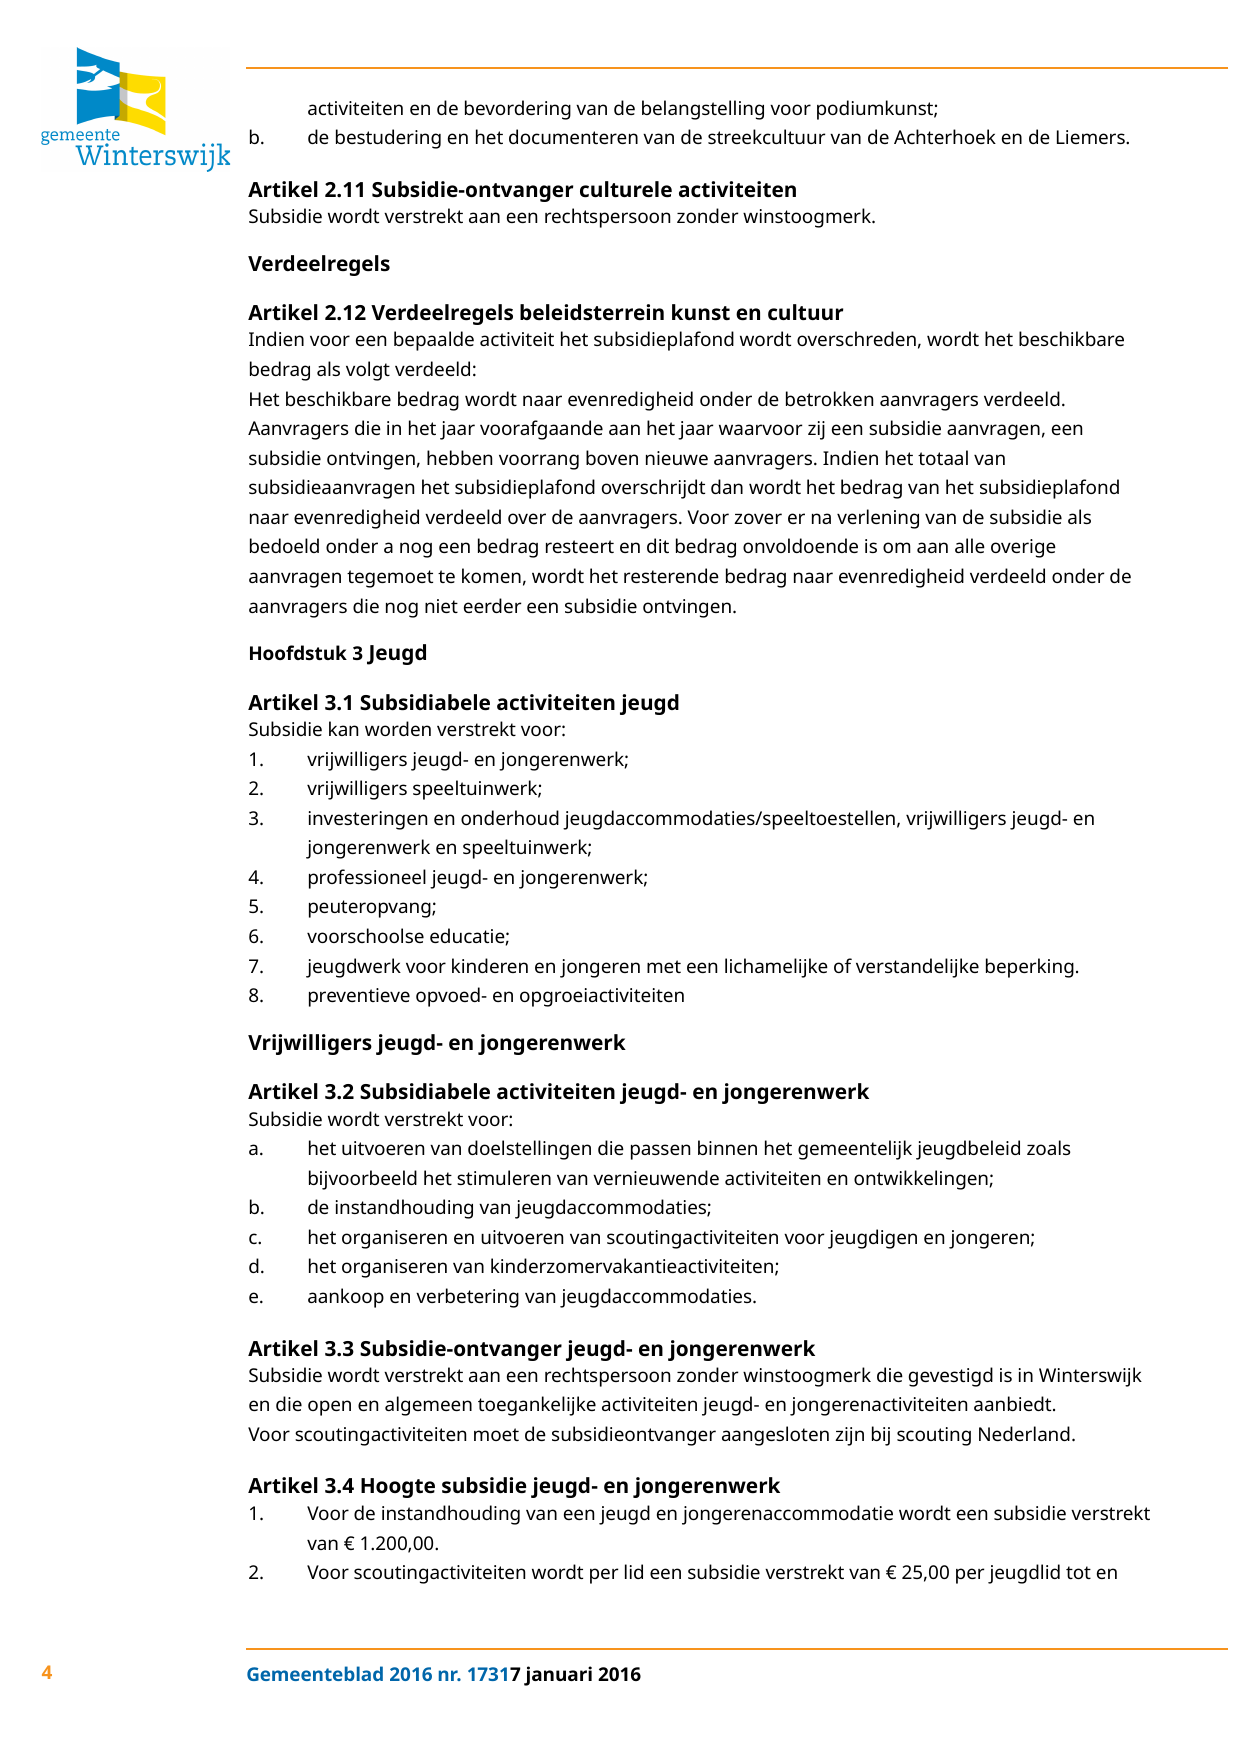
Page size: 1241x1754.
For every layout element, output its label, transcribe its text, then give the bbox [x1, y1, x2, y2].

list het organiseren van kinderzomervakantieactiviteiten; [248, 1254, 1152, 1279]
list voorschoolse educatie; [248, 923, 1152, 949]
list het organiseren en uitvoeren van scoutingactiviteiten voor jeugdigen en jongeren; [248, 1224, 1152, 1250]
list jeugdwerk voor kinderen en jongeren met een lichamelijke of verstandelijke beperking. [248, 953, 1152, 978]
list Voor scoutingactiviteiten wordt per lid een subsidie verstrekt van € 25,00 per jeugdlid tot en [248, 1559, 1152, 1585]
list professioneel jeugd- en jongerenwerk; [248, 864, 1152, 890]
list Voor de instandhouding van een jeugd en jongerenaccommodatie wordt een subsidie verstrekt van € 1.200,00. [248, 1500, 1152, 1555]
list vrijwilligers jeugd- en jongerenwerk; [248, 746, 1152, 771]
list de bestudering en het documenteren van de streekcultuur van de Achterhoek en de Liemers. [248, 124, 1152, 150]
text Artikel 3.3 Subsidie-ontvanger jeugd- en jongerenwerk [248, 1334, 1152, 1362]
text Voor scoutingactiviteiten moet de subsidieontvanger aangesloten zijn bij scouting Nederland. [248, 1421, 1152, 1447]
text Subsidie kan worden verstrekt voor: [248, 716, 1152, 742]
text Aanvragers die in het jaar voorafgaande aan het jaar waarvoor zij een subsidie aanvragen, een subsidie ontvingen, hebben voorrang boven nieuwe aanvragers. Indien het totaal van subsidieaanvragen het subsidieplafond overschrijdt dan wordt het bedrag van het subsidieplafond naar evenredigheid verdeeld over de aanvragers. Voor zover er na verlening van de subsidie als bedoeld onder a nog een bedrag resteert en dit bedrag onvoldoende is om aan alle overige aanvragen tegemoet te komen, wordt het resterende bedrag naar evenredigheid verdeeld onder de aanvragers die nog niet eerder een subsidie ontvingen. [248, 415, 1152, 618]
text Subsidie wordt verstrekt aan een rechtspersoon zonder winstoogmerk die gevestigd is in Winterswijk en die open en algemeen toegankelijke activiteiten jeugd- en jongerenactiviteiten aanbiedt. [248, 1362, 1152, 1417]
text Subsidie wordt verstrekt voor: [248, 1106, 1152, 1131]
text Artikel 3.1 Subsidiabele activiteiten jeugd [248, 688, 1152, 716]
text Indien voor een bepaalde activiteit het subsidieplafond wordt overschreden, wordt het beschikbare bedrag als volgt verdeeld: [248, 327, 1152, 382]
picture [225, 153, 231, 162]
list activiteiten en de bevordering van de belangstelling voor podiumkunst; [248, 95, 1152, 121]
text Het beschikbare bedrag wordt naar evenredigheid onder de betrokken aanvragers verdeeld. [248, 386, 1152, 411]
text Artikel 2.11 Subsidie-ontvanger culturele activiteiten [248, 175, 1152, 203]
list peuteropvang; [248, 894, 1152, 919]
text Verdeelregels [248, 249, 1152, 277]
text Artikel 3.2 Subsidiabele activiteiten jeugd- en jongerenwerk [248, 1077, 1152, 1106]
list de instandhouding van jeugdaccommodaties; [248, 1194, 1152, 1220]
text Subsidie wordt verstrekt aan een rechtspersoon zonder winstoogmerk. [248, 203, 1152, 229]
text Hoofdstuk 3 Jeugd [248, 638, 1152, 667]
picture [41, 47, 231, 172]
text Vrijwilligers jeugd- en jongerenwerk [248, 1028, 1152, 1056]
text Artikel 3.4 Hoogte subsidie jeugd- en jongerenwerk [248, 1472, 1152, 1500]
list investeringen en onderhoud jeugdaccommodaties/speeltoestellen, vrijwilligers jeugd- en jongerenwerk en speeltuinwerk; [248, 805, 1152, 860]
text Artikel 2.12 Verdeelregels beleidsterrein kunst en cultuur [248, 298, 1152, 327]
list preventieve opvoed- en opgroeiactiviteiten [248, 982, 1152, 1008]
list vrijwilligers speeltuinwerk; [248, 775, 1152, 801]
list aankoop en verbetering van jeugdaccommodaties. [248, 1283, 1152, 1309]
list het uitvoeren van doelstellingen die passen binnen het gemeentelijk jeugdbeleid zoals bijvoorbeeld het stimuleren van vernieuwende activiteiten en ontwikkelingen; [248, 1135, 1152, 1191]
